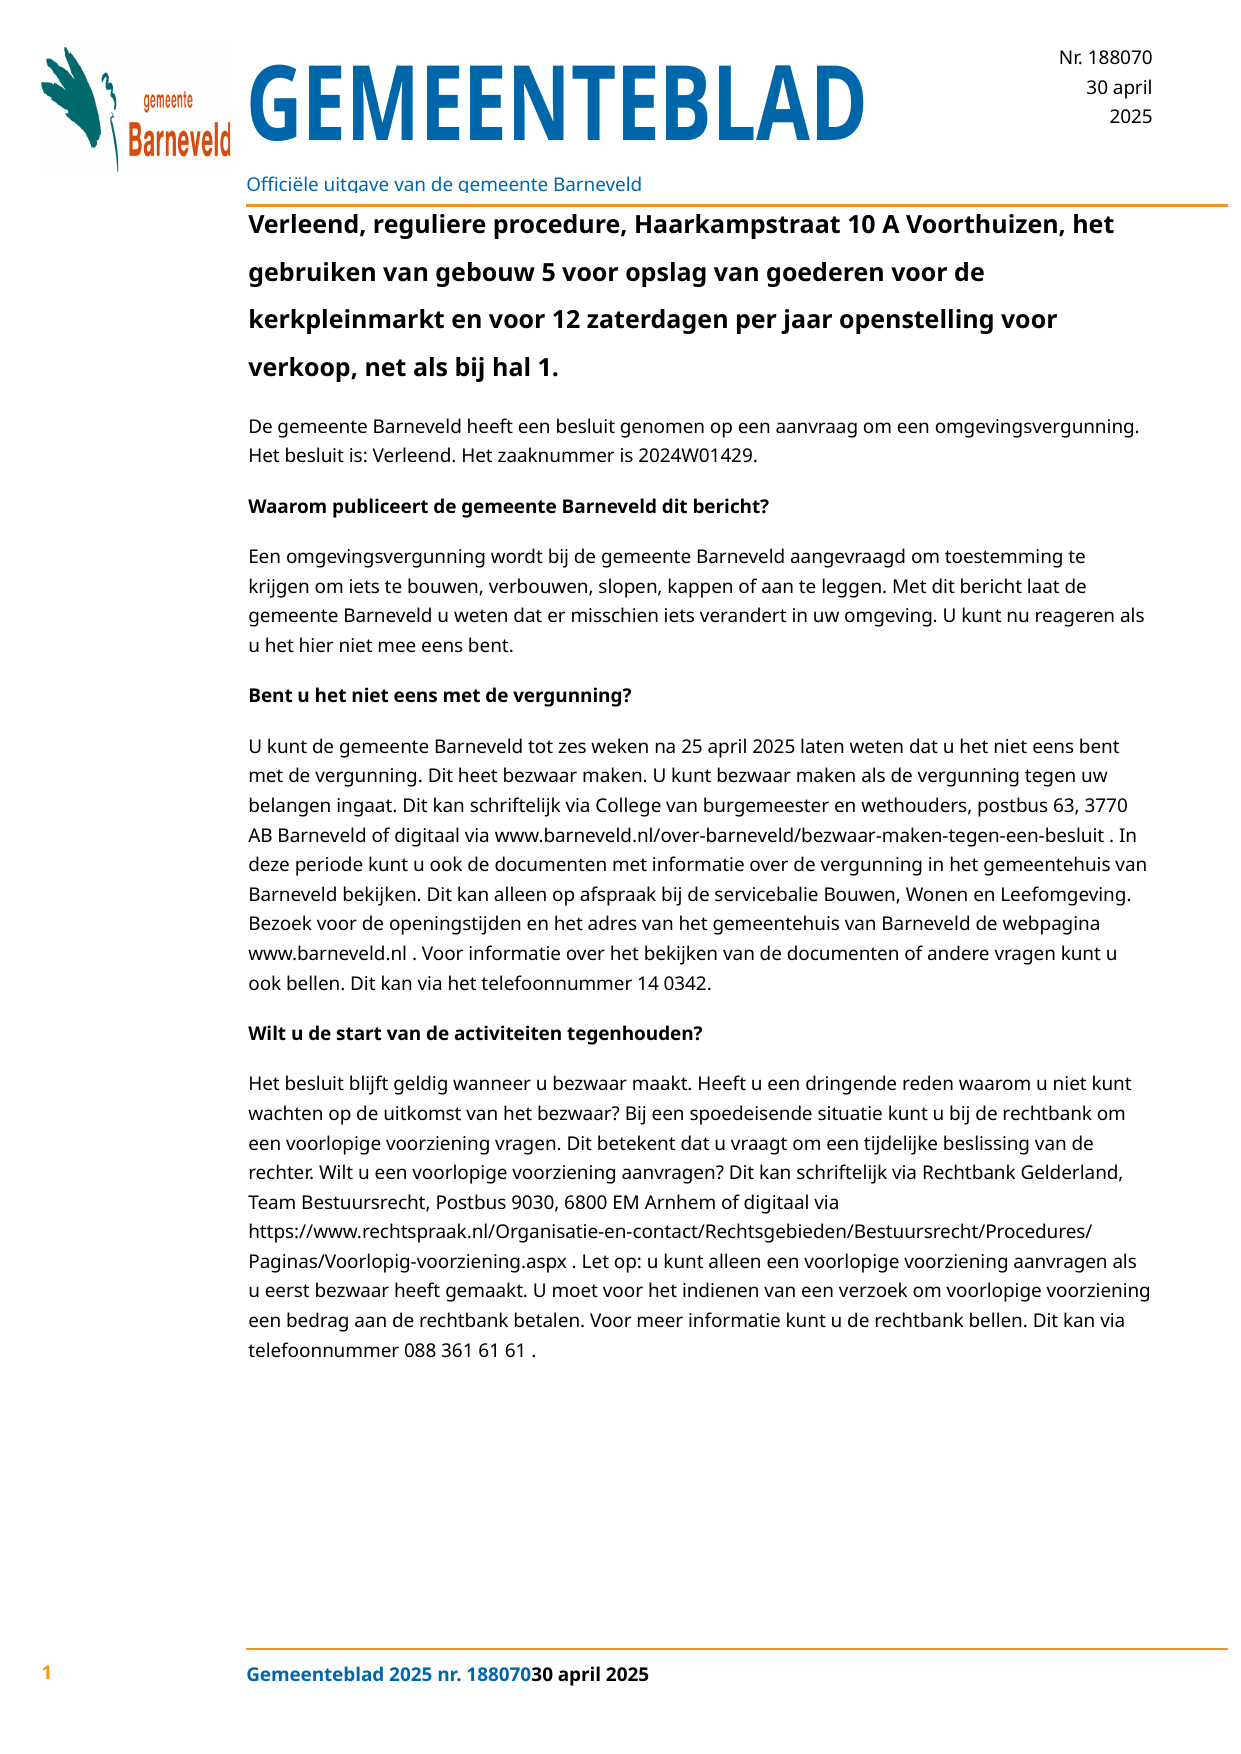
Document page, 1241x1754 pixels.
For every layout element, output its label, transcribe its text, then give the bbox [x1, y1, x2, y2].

text De gemeente Barneveld heeft een besluit genomen op een aanvraag om een omgevingsvergunning. Het besluit is: Verleend. Het zaaknummer is 2024W01429. [248, 413, 1152, 468]
text U kunt de gemeente Barneveld tot zes weken na 25 april 2025 laten weten dat u het niet eens bent met de vergunning. Dit heet bezwaar maken. U kunt bezwaar maken als de vergunning tegen uw belangen ingaat. Dit kan schriftelijk via College van burgemeester en wethouders, postbus 63, 3770 AB Barneveld of digitaal via www.barneveld.nl/over-barneveld/bezwaar-maken-tegen-een-besluit . In deze periode kunt u ook de documenten met informatie over de vergunning in het gemeentehuis van Barneveld bekijken. Dit kan alleen op afspraak bij de servicebalie Bouwen, Wonen en Leefomgeving. Bezoek voor de openingstijden en het adres van het gemeentehuis van Barneveld de webpagina www.barneveld.nl . Voor informatie over het bekijken van de documenten of andere vragen kunt u ook bellen. Dit kan via het telefoonnummer 14 0342. [248, 733, 1152, 996]
picture [41, 47, 231, 172]
text Waarom publiceert de gemeente Barneveld dit bericht? [248, 493, 1152, 519]
text Een omgevingsvergunning wordt bij de gemeente Barneveld aangevraagd om toestemming te krijgen om iets te bouwen, verbouwen, slopen, kappen of aan te leggen. Met dit bericht laat de gemeente Barneveld u weten dat er misschien iets verandert in uw omgeving. U kunt nu reageren als u het hier niet mee eens bent. [248, 543, 1152, 658]
text Wilt u de start van de activiteiten tegenhouden? [248, 1020, 1152, 1046]
text Verleend, reguliere procedure, Haarkampstraat 10 A Voorthuizen, het gebruiken van gebouw 5 voor opslag van goederen voor de kerkpleinmarkt en voor 12 zaterdagen per jaar openstelling voor verkoop, net als bij hal 1. [248, 207, 1152, 384]
text Bent u het niet eens met de vergunning? [248, 683, 1152, 708]
text Het besluit blijft geldig wanneer u bezwaar maakt. Heeft u een dringende reden waarom u niet kunt wachten op de uitkomst van het bezwaar? Bij een spoedeisende situatie kunt u bij de rechtbank om een voorlopige voorziening vragen. Dit betekent dat u vraagt om een tijdelijke beslissing van de rechter. Wilt u een voorlopige voorziening aanvragen? Dit kan schriftelijk via Rechtbank Gelderland, Team Bestuursrecht, Postbus 9030, 6800 EM Arnhem of digitaal via https://www.rechtspraak.nl/Organisatie-en-contact/Rechtsgebieden/Bestuursrecht/Procedures/Paginas/Voorlopig-voorziening.aspx . Let op: u kunt alleen een voorlopige voorziening aanvragen als u eerst bezwaar heeft gemaakt. U moet voor het indienen van een verzoek om voorlopige voorziening een bedrag aan de rechtbank betalen. Voor meer informatie kunt u de rechtbank bellen. Dit kan via telefoonnummer 088 361 61 61 . [248, 1071, 1152, 1363]
